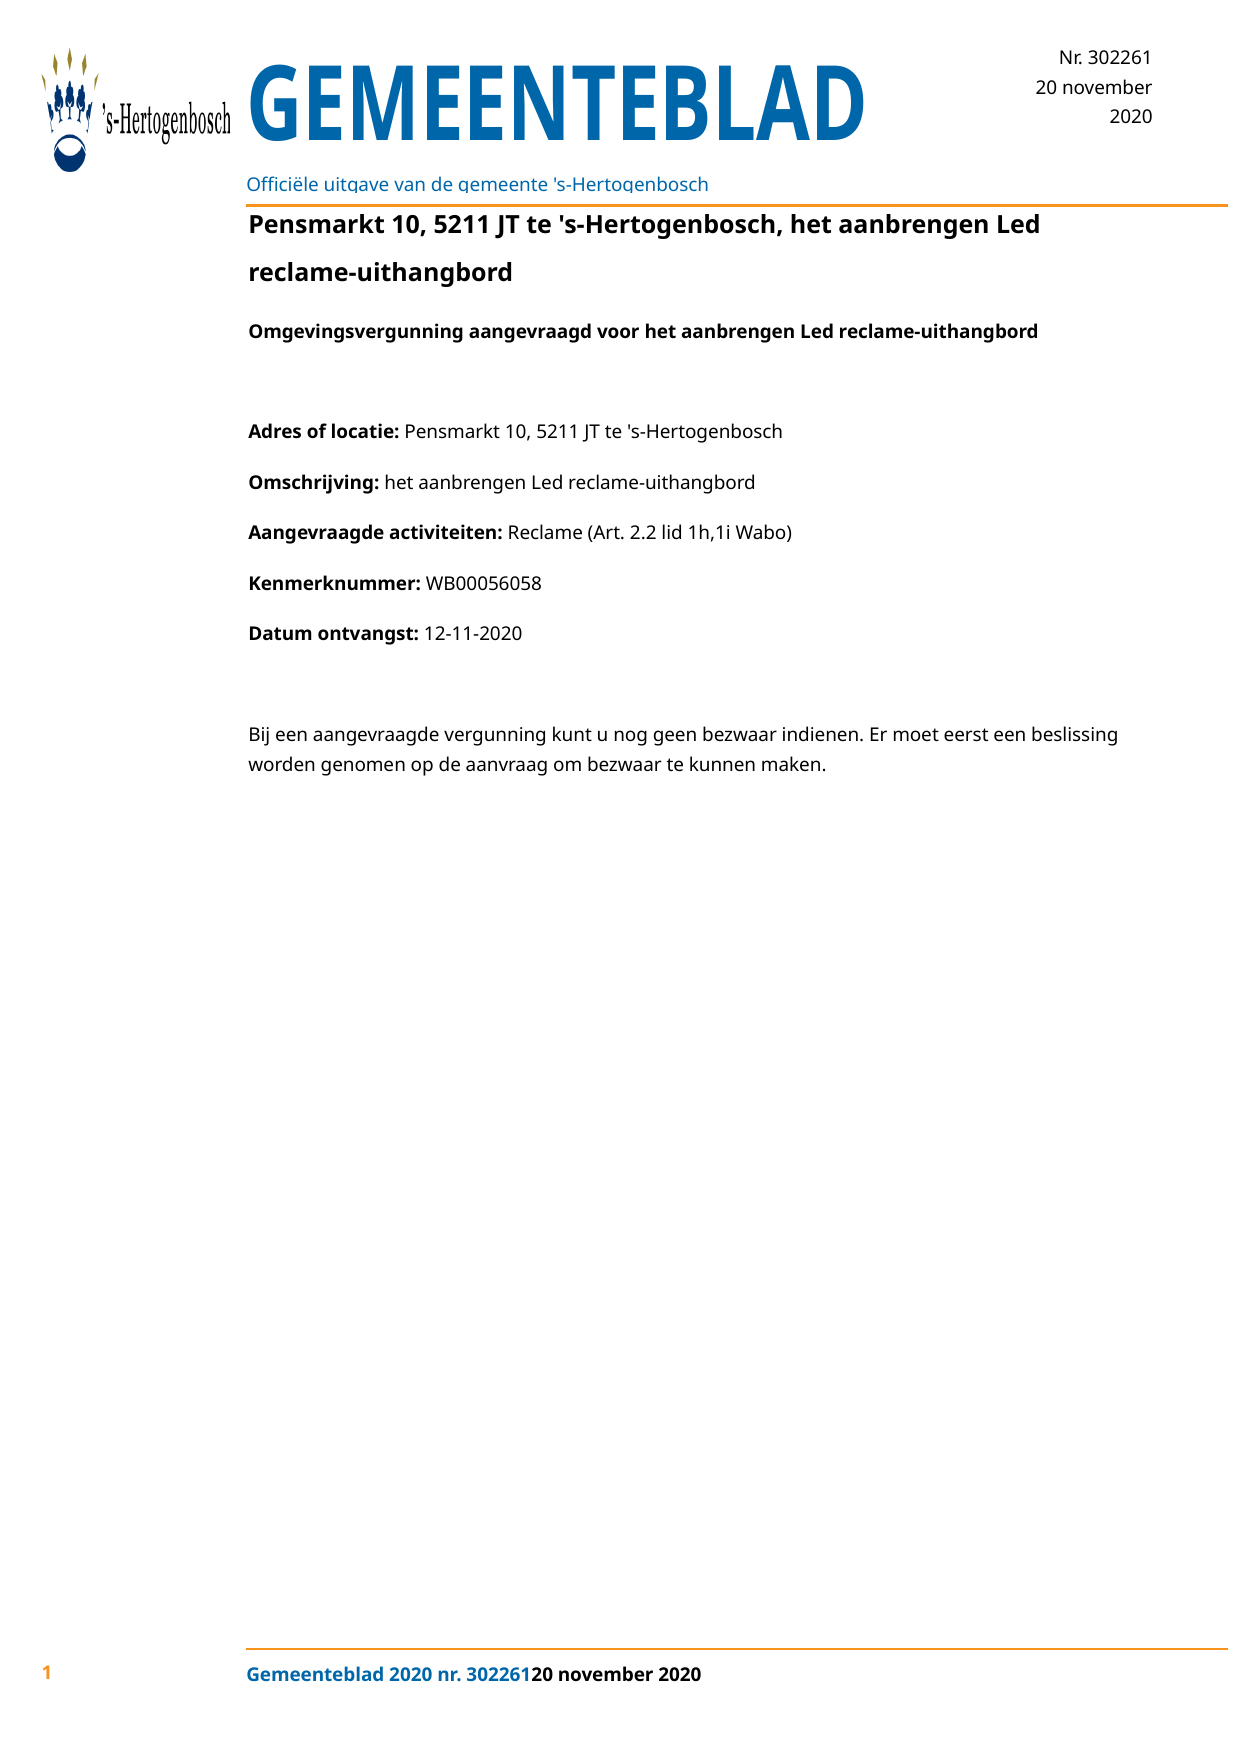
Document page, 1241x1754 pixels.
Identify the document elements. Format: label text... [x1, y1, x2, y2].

text Bij een aangevraagde vergunning kunt u nog geen bezwaar indienen. Er moet eerst een beslissing worden genomen op de aanvraag om bezwaar te kunnen maken. [248, 721, 1152, 777]
picture [41, 47, 231, 172]
text Aangevraagde activiteiten: Reclame (Art. 2.2 lid 1h,1i Wabo) [248, 519, 1152, 545]
text Kenmerknummer: WB00056058 [248, 570, 1152, 596]
text Datum ontvangst: 12-11-2020 [248, 620, 1152, 646]
text Omgevingsvergunning aangevraagd voor het aanbrengen Led reclame-uithangbord [248, 318, 1152, 344]
text Adres of locatie: Pensmarkt 10, 5211 JT te 's-Hertogenbosch [248, 419, 1152, 444]
text Omschrijving: het aanbrengen Led reclame-uithangbord [248, 469, 1152, 495]
text Pensmarkt 10, 5211 JT te 's-Hertogenbosch, het aanbrengen Led reclame-uithangbord [248, 207, 1152, 288]
